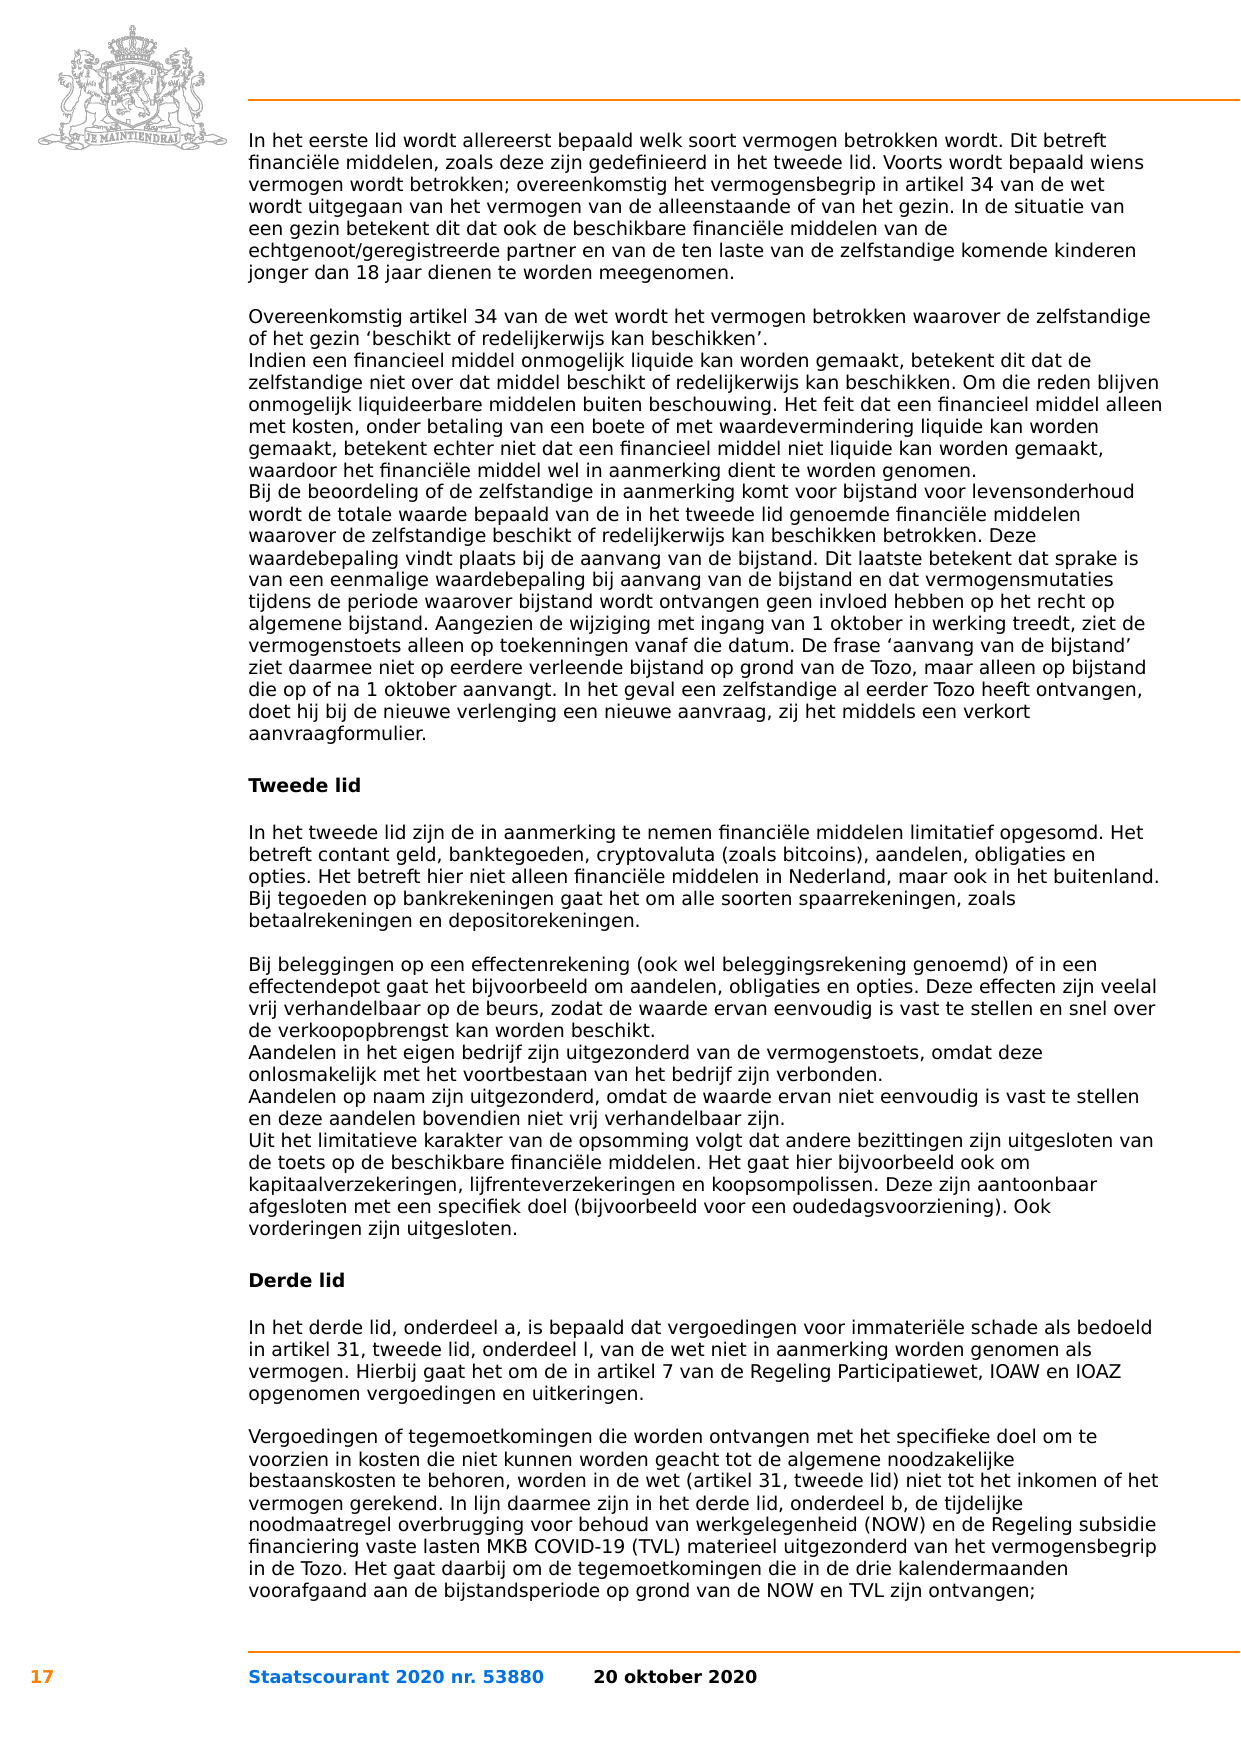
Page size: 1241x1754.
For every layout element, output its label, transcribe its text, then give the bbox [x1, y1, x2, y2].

text In het eerste lid wordt allereerst bepaald welk soort vermogen betrokken wordt. Dit betreft financiële middelen, zoals deze zijn gedefinieerd in het tweede lid. Voorts wordt bepaald wiens vermogen wordt betrokken; overeenkomstig het vermogensbegrip in artikel 34 van de wet wordt uitgegaan van het vermogen van de alleenstaande of van het gezin. In de situatie van een gezin betekent dit dat ook de beschikbare financiële middelen van de echtgenoot/geregistreerde partner en van de ten laste van de zelfstandige komende kinderen jonger dan 18 jaar dienen te worden meegenomen. [248, 130, 1163, 284]
text Bij de beoordeling of de zelfstandige in aanmerking komt voor bijstand voor levensonderhoud wordt de totale waarde bepaald van de in het tweede lid genoemde financiële middelen waarover de zelfstandige beschikt of redelijkerwijs kan beschikken betrokken. Deze waardebepaling vindt plaats bij de aanvang van de bijstand. Dit laatste betekent dat sprake is van een eenmalige waardebepaling bij aanvang van de bijstand en dat vermogensmutaties tijdens de periode waarover bijstand wordt ontvangen geen invloed hebben op het recht op algemene bijstand. Aangezien de wijziging met ingang van 1 oktober in werking treedt, ziet de vermogenstoets alleen op toekenningen vanaf die datum. De frase ‘aanvang van de bijstand’ ziet daarmee niet op eerdere verleende bijstand op grond van de Tozo, maar alleen op bijstand die op of na 1 oktober aanvangt. In het geval een zelfstandige al eerder Tozo heeft ontvangen, doet hij bij de nieuwe verlenging een nieuwe aanvraag, zij het middels een verkort aanvraagformulier. [248, 481, 1163, 745]
text Aandelen in het eigen bedrijf zijn uitgezonderd van de vermogenstoets, omdat deze onlosmakelijk met het voortbestaan van het bedrijf zijn verbonden. [248, 1042, 1163, 1086]
text In het derde lid, onderdeel a, is bepaald dat vergoedingen voor immateriële schade als bedoeld in artikel 31, tweede lid, onderdeel l, van de wet niet in aanmerking worden genomen als vermogen. Hierbij gaat het om de in artikel 7 van de Regeling Participatiewet, IOAW en IOAZ opgenomen vergoedingen en uitkeringen. [248, 1317, 1163, 1404]
text Vergoedingen of tegemoetkomingen die worden ontvangen met het specifieke doel om te voorzien in kosten die niet kunnen worden geacht tot de algemene noodzakelijke bestaanskosten te behoren, worden in de wet (artikel 31, tweede lid) niet tot het inkomen of het vermogen gerekend. In lijn daarmee zijn in het derde lid, onderdeel b, de tijdelijke noodmaatregel overbrugging voor behoud van werkgelegenheid (NOW) en de Regeling subsidie financiering vaste lasten MKB COVID-19 (TVL) materieel uitgezonderd van het vermogensbegrip in de Tozo. Het gaat daarbij om de tegemoetkomingen die in de drie kalendermaanden voorafgaand aan de bijstandsperiode op grond van de NOW en TVL zijn ontvangen; [248, 1426, 1163, 1602]
text Bij tegoeden op bankrekeningen gaat het om alle soorten spaarrekeningen, zoals betaalrekeningen en depositorekeningen. [248, 888, 1163, 932]
text Uit het limitatieve karakter van de opsomming volgt dat andere bezittingen zijn uitgesloten van de toets op de beschikbare financiële middelen. Het gaat hier bijvoorbeeld ook om kapitaalverzekeringen, lijfrenteverzekeringen en koopsompolissen. Deze zijn aantoonbaar afgesloten met een specifiek doel (bijvoorbeeld voor een oudedagsvoorziening). Ook vorderingen zijn uitgesloten. [248, 1130, 1163, 1240]
subtitle Tweede lid [248, 775, 1163, 797]
text Indien een financieel middel onmogelijk liquide kan worden gemaakt, betekent dit dat de zelfstandige niet over dat middel beschikt of redelijkerwijs kan beschikken. Om die reden blijven onmogelijk liquideerbare middelen buiten beschouwing. Het feit dat een financieel middel alleen met kosten, onder betaling van een boete of met waardevermindering liquide kan worden gemaakt, betekent echter niet dat een financieel middel niet liquide kan worden gemaakt, waardoor het financiële middel wel in aanmerking dient te worden genomen. [248, 349, 1163, 481]
text In het tweede lid zijn de in aanmerking te nemen financiële middelen limitatief opgesomd. Het betreft contant geld, banktegoeden, cryptovaluta (zoals bitcoins), aandelen, obligaties en opties. Het betreft hier niet alleen financiële middelen in Nederland, maar ook in het buitenland. [248, 822, 1163, 888]
text Aandelen op naam zijn uitgezonderd, omdat de waarde ervan niet eenvoudig is vast te stellen en deze aandelen bovendien niet vrij verhandelbaar zijn. [248, 1086, 1163, 1130]
text Overeenkomstig artikel 34 van de wet wordt het vermogen betrokken waarover de zelfstandige of het gezin ‘beschikt of redelijkerwijs kan beschikken’. [248, 306, 1163, 349]
picture [38, 25, 227, 150]
text Bij beleggingen op een effectenrekening (ook wel beleggingsrekening genoemd) of in een effectendepot gaat het bijvoorbeeld om aandelen, obligaties en opties. Deze effecten zijn veelal vrij verhandelbaar op de beurs, zodat de waarde ervan eenvoudig is vast te stellen en snel over de verkoopopbrengst kan worden beschikt. [248, 954, 1163, 1042]
subtitle Derde lid [248, 1270, 1163, 1292]
